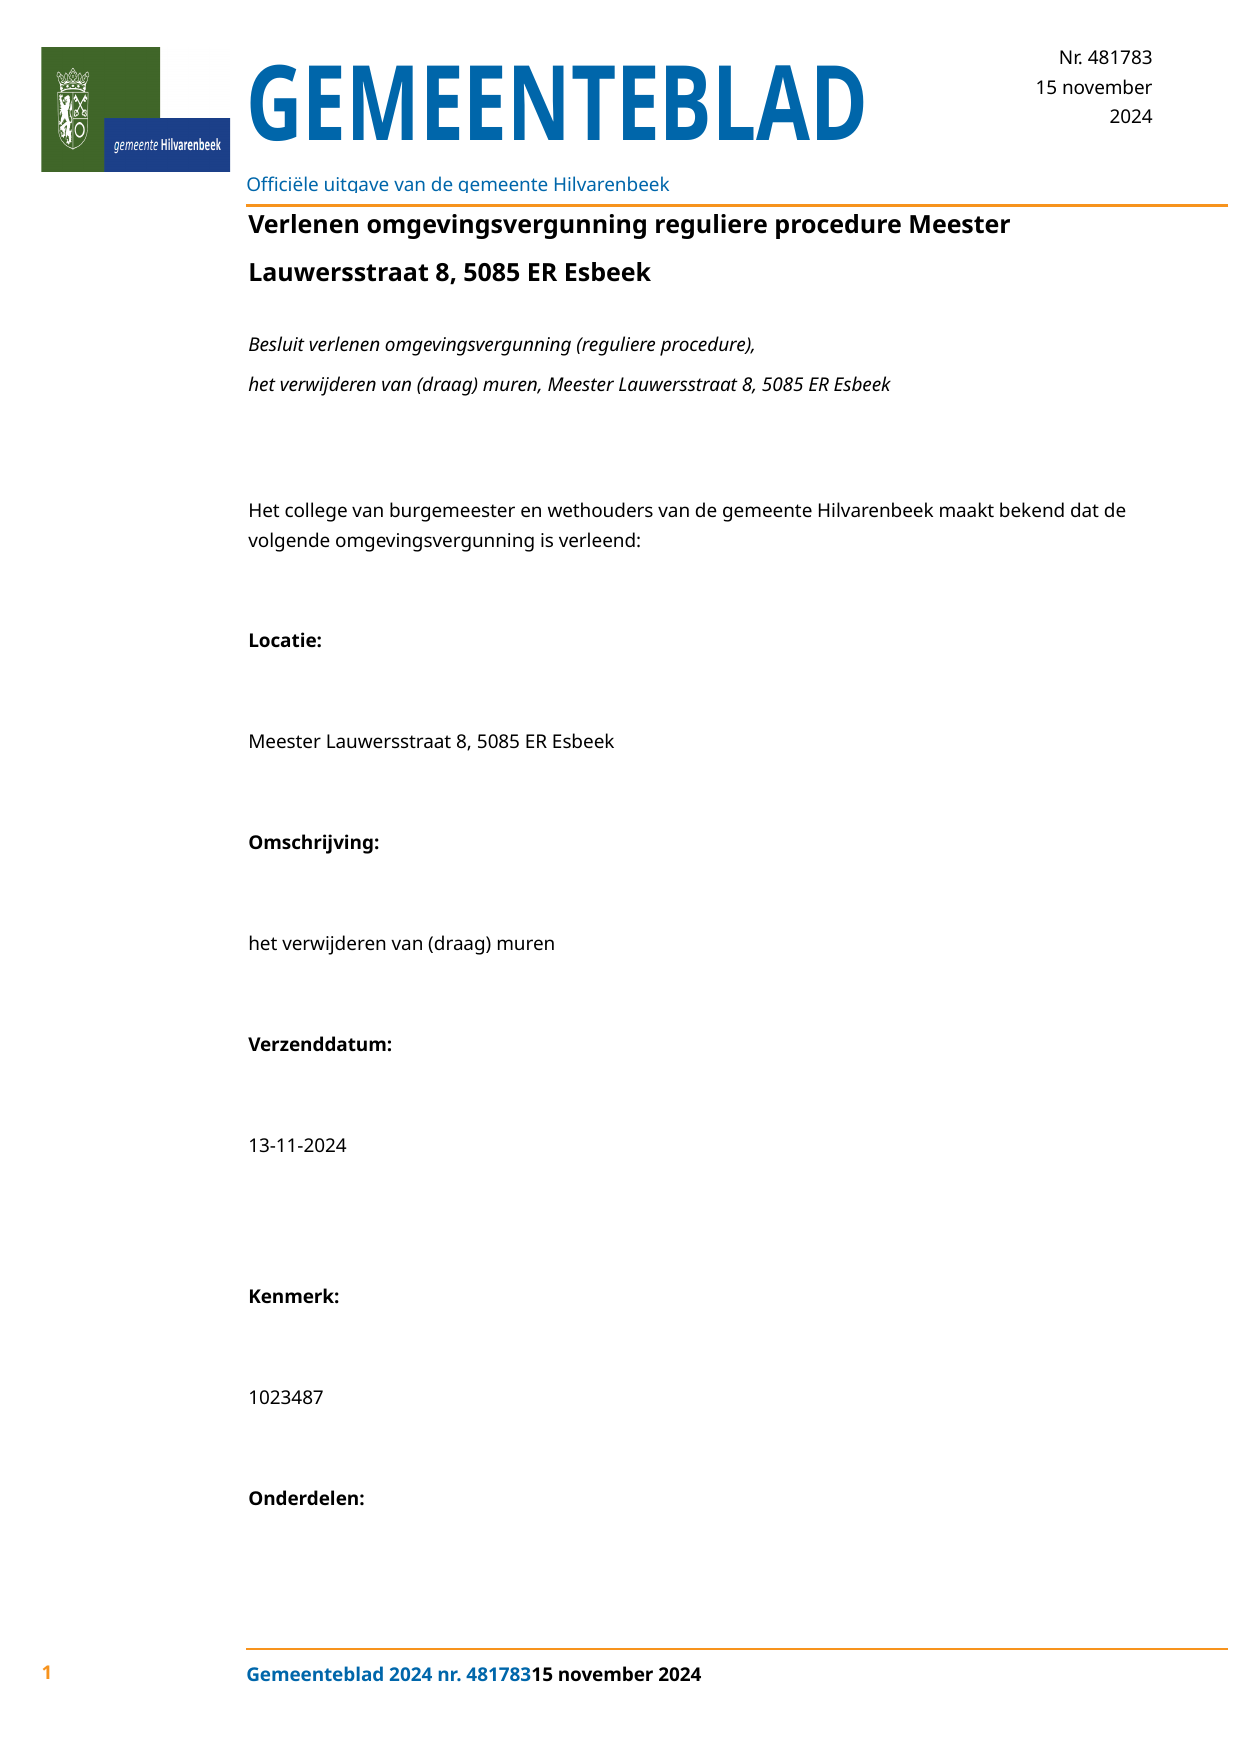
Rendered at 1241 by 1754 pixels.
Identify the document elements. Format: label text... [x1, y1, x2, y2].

text Onderdelen: [248, 1485, 1152, 1511]
text Besluit verlenen omgevingsvergunning (reguliere procedure), [248, 331, 1152, 357]
text Verlenen omgevingsvergunning reguliere procedure Meester Lauwersstraat 8, 5085 ER Esbeek [248, 207, 1152, 288]
text Verzenddatum: [248, 1031, 1152, 1057]
text het verwijderen van (draag) muren [248, 930, 1152, 956]
text 13-11-2024 [248, 1132, 1152, 1158]
text Het college van burgemeester en wethouders van de gemeente Hilvarenbeek maakt bekend dat de volgende omgevingsvergunning is verleend: [248, 497, 1152, 553]
text Meester Lauwersstraat 8, 5085 ER Esbeek [248, 728, 1152, 754]
picture [41, 47, 231, 172]
text Omschrijving: [248, 829, 1152, 855]
text 1023487 [248, 1384, 1152, 1410]
text Kenmerk: [248, 1283, 1152, 1309]
text Locatie: [248, 628, 1152, 653]
text het verwijderen van (draag) muren, Meester Lauwersstraat 8, 5085 ER Esbeek [248, 371, 1152, 396]
